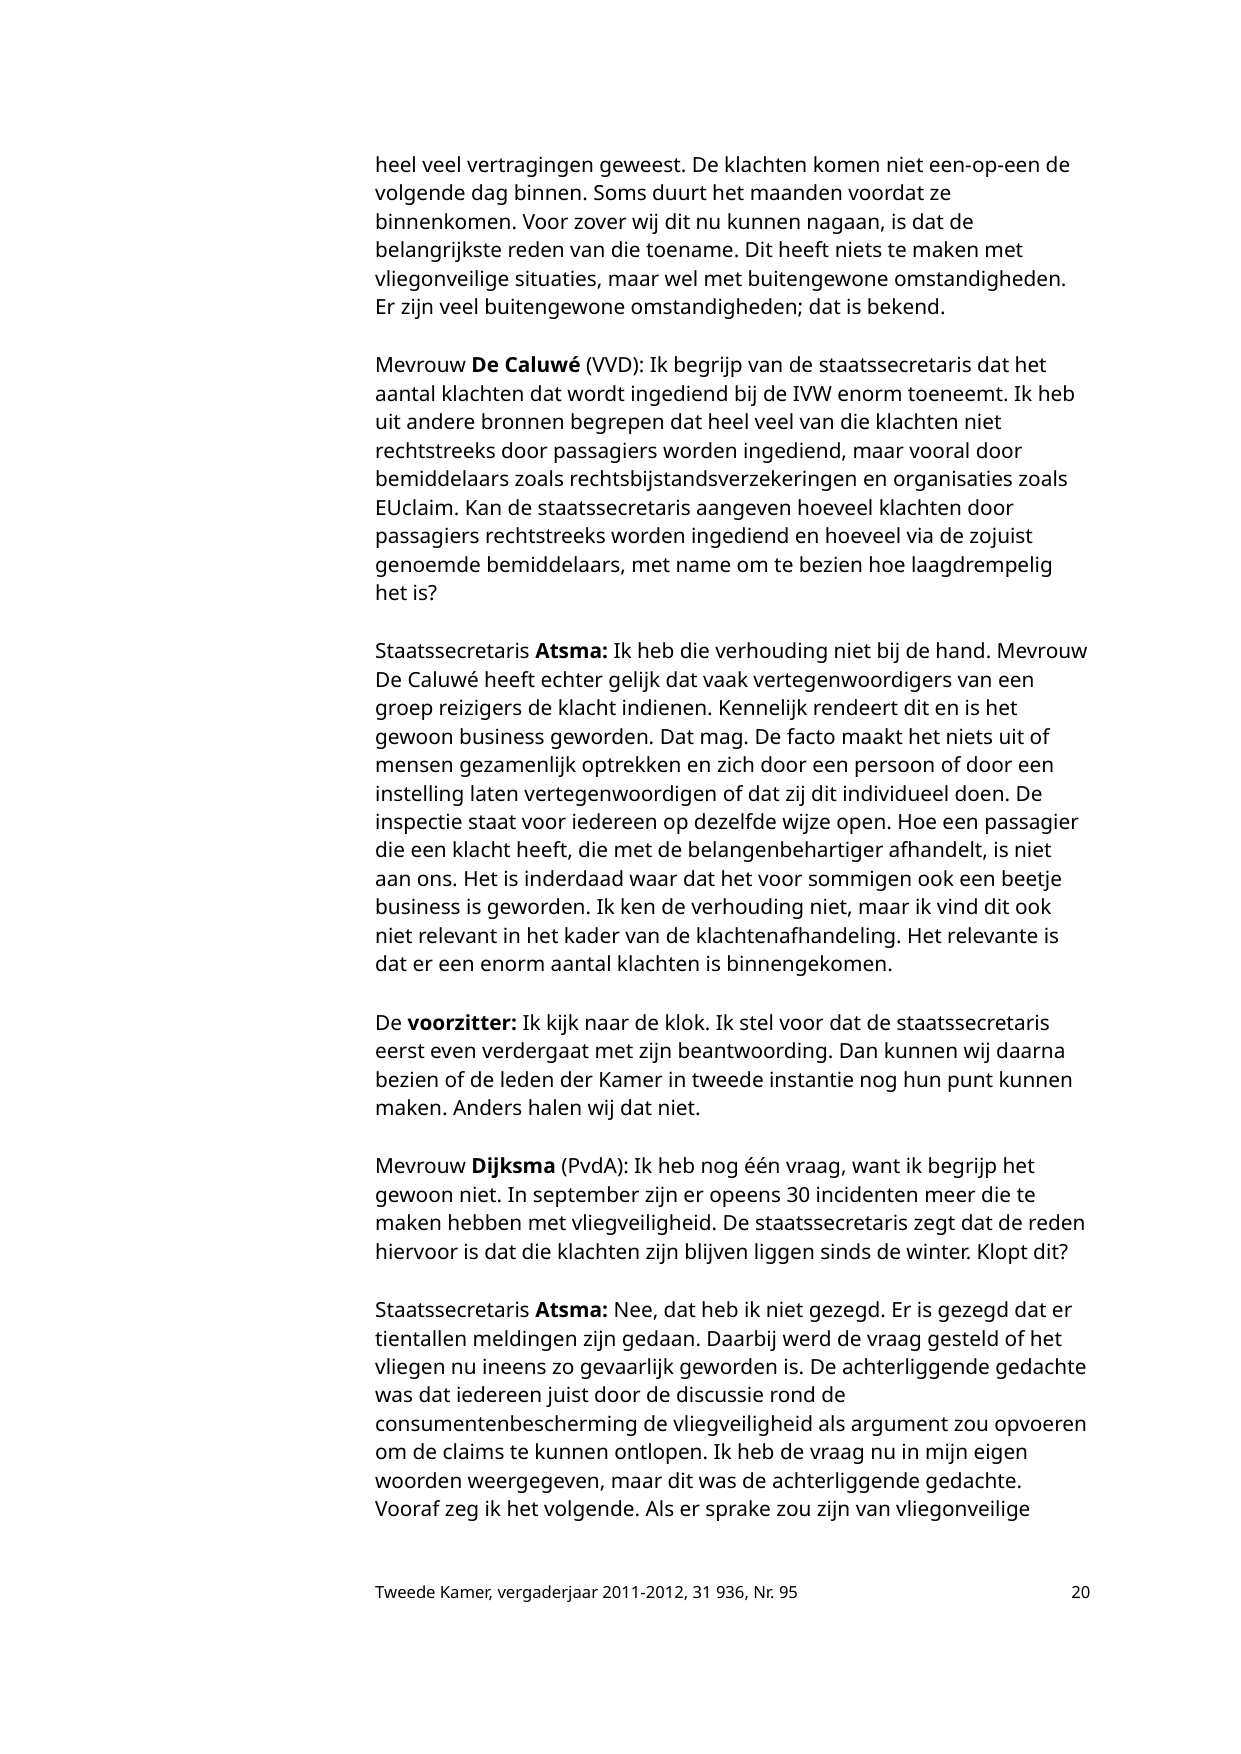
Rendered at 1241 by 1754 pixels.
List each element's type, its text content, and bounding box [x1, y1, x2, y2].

text Staatssecretaris Atsma: Nee, dat heb ik niet gezegd. Er is gezegd dat er tientallen meldingen zijn gedaan. Daarbij werd de vraag gesteld of het vliegen nu ineens zo gevaarlijk geworden is. De achterliggende gedachte was dat iedereen juist door de discussie rond de consumentenbescherming de vliegveiligheid als argument zou opvoeren om de claims te kunnen ontlopen. Ik heb de vraag nu in mijn eigen woorden weergegeven, maar dit was de achterliggende gedachte. [375, 1295, 1090, 1494]
text Vooraf zeg ik het volgende. Als er sprake zou zijn van vliegonveilige [375, 1494, 1090, 1523]
text Mevrouw Dijksma (PvdA): Ik heb nog één vraag, want ik begrijp het gewoon niet. In september zijn er opeens 30 incidenten meer die te maken hebben met vliegveiligheid. De staatssecretaris zegt dat de reden hiervoor is dat die klachten zijn blijven liggen sinds de winter. Klopt dit? [375, 1152, 1090, 1265]
text De voorzitter: Ik kijk naar de klok. Ik stel voor dat de staatssecretaris eerst even verdergaat met zijn beantwoording. Dan kunnen wij daarna bezien of de leden der Kamer in tweede instantie nog hun punt kunnen maken. Anders halen wij dat niet. [375, 1008, 1090, 1122]
text Mevrouw De Caluwé (VVD): Ik begrijp van de staatssecretaris dat het aantal klachten dat wordt ingediend bij de IVW enorm toeneemt. Ik heb uit andere bronnen begrepen dat heel veel van die klachten niet rechtstreeks door passagiers worden ingediend, maar vooral door bemiddelaars zoals rechtsbijstandsverzekeringen en organisaties zoals EUclaim. Kan de staatssecretaris aangeven hoeveel klachten door passagiers rechtstreeks worden ingediend en hoeveel via de zojuist genoemde bemiddelaars, met name om te bezien hoe laagdrempelig het is? [375, 351, 1090, 607]
text heel veel vertragingen geweest. De klachten komen niet een-op-een de volgende dag binnen. Soms duurt het maanden voordat ze binnenkomen. Voor zover wij dit nu kunnen nagaan, is dat de belangrijkste reden van die toename. Dit heeft niets te maken met vliegonveilige situaties, maar wel met buitengewone omstandigheden. Er zijn veel buitengewone omstandigheden; dat is bekend. [375, 150, 1090, 321]
text Staatssecretaris Atsma: Ik heb die verhouding niet bij de hand. Mevrouw De Caluwé heeft echter gelijk dat vaak vertegenwoordigers van een groep reizigers de klacht indienen. Kennelijk rendeert dit en is het gewoon business geworden. Dat mag. De facto maakt het niets uit of mensen gezamenlijk optrekken en zich door een persoon of door een instelling laten vertegenwoordigen of dat zij dit individueel doen. De inspectie staat voor iedereen op dezelfde wijze open. Hoe een passagier die een klacht heeft, die met de belangenbehartiger afhandelt, is niet aan ons. Het is inderdaad waar dat het voor sommigen ook een beetje business is geworden. Ik ken de verhouding niet, maar ik vind dit ook niet relevant in het kader van de klachtenafhandeling. Het relevante is dat er een enorm aantal klachten is binnengekomen. [375, 637, 1090, 978]
